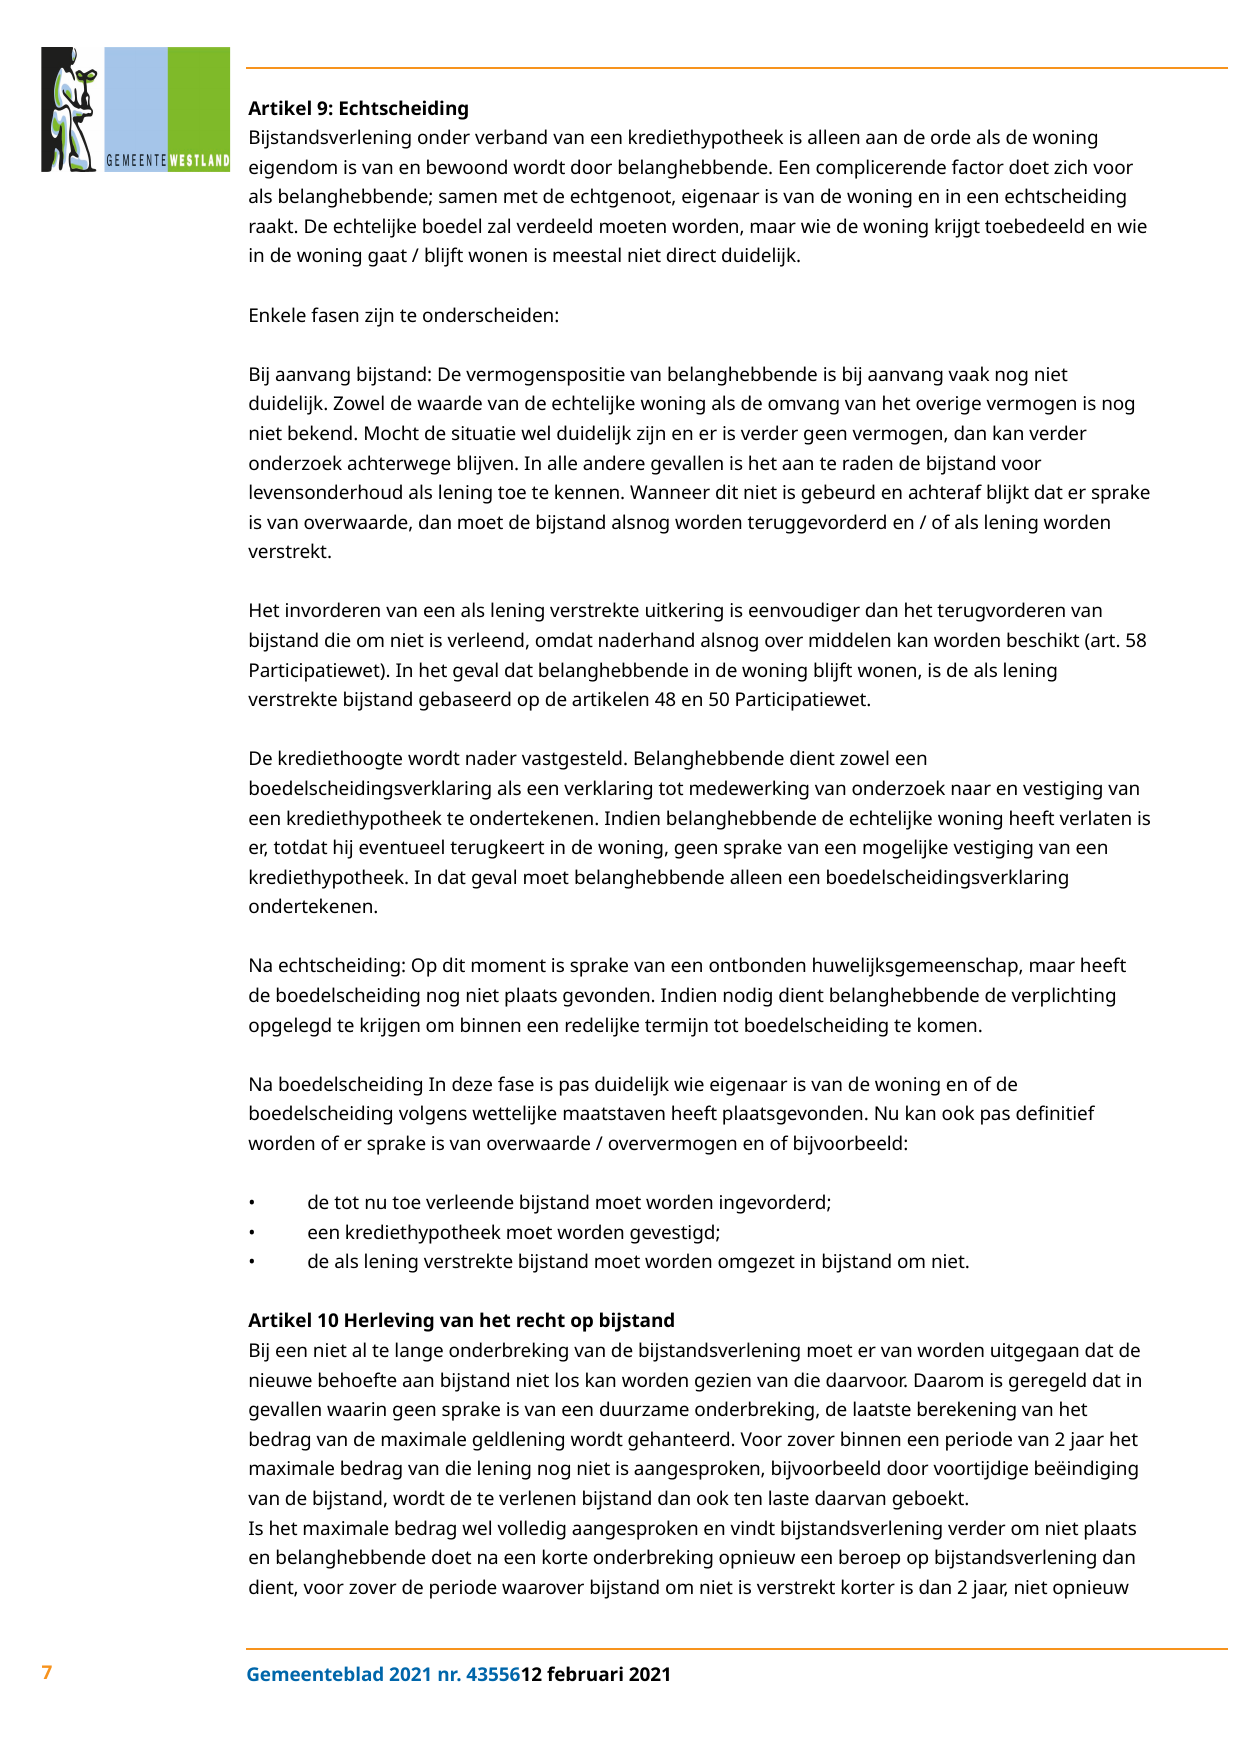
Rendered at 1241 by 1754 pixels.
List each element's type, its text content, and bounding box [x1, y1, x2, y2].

text Bijstandsverlening onder verband van een krediethypotheek is alleen aan de orde als de woning eigendom is van en bewoond wordt door belanghebbende. Een complicerende factor doet zich voor als belanghebbende; samen met de echtgenoot, eigenaar is van de woning en in een echtscheiding raakt. De echtelijke boedel zal verdeeld moeten worden, maar wie de woning krijgt toebedeeld en wie in de woning gaat / blijft wonen is meestal niet direct duidelijk. [248, 124, 1152, 268]
list een krediethypotheek moet worden gevestigd; [248, 1219, 1152, 1245]
text Is het maximale bedrag wel volledig aangesproken en vindt bijstandsverlening verder om niet plaats en belanghebbende doet na een korte onderbreking opnieuw een beroep op bijstandsverlening dan dient, voor zover de periode waarover bijstand om niet is verstrekt korter is dan 2 jaar, niet opnieuw [248, 1515, 1152, 1600]
list de als lening verstrekte bijstand moet worden omgezet in bijstand om niet. [248, 1248, 1152, 1274]
text Bij aanvang bijstand: De vermogenspositie van belanghebbende is bij aanvang vaak nog niet duidelijk. Zowel de waarde van de echtelijke woning als de omvang van het overige vermogen is nog niet bekend. Mocht de situatie wel duidelijk zijn en er is verder geen vermogen, dan kan verder onderzoek achterwege blijven. In alle andere gevallen is het aan te raden de bijstand voor levensonderhoud als lening toe te kennen. Wanneer dit niet is gebeurd en achteraf blijkt dat er sprake is van overwaarde, dan moet de bijstand alsnog worden teruggevorderd en / of als lening worden verstrekt. [248, 361, 1152, 564]
text De krediethoogte wordt nader vastgesteld. Belanghebbende dient zowel een boedelscheidingsverklaring als een verklaring tot medewerking van onderzoek naar en vestiging van een krediethypotheek te ondertekenen. Indien belanghebbende de echtelijke woning heeft verlaten is er, totdat hij eventueel terugkeert in de woning, geen sprake van een mogelijke vestiging van een krediethypotheek. In dat geval moet belanghebbende alleen een boedelscheidingsverklaring ondertekenen. [248, 746, 1152, 919]
list de tot nu toe verleende bijstand moet worden ingevorderd; [248, 1189, 1152, 1215]
text Bij een niet al te lange onderbreking van de bijstandsverlening moet er van worden uitgegaan dat de nieuwe behoefte aan bijstand niet los kan worden gezien van die daarvoor. Daarom is geregeld dat in gevallen waarin geen sprake is van een duurzame onderbreking, de laatste berekening van het bedrag van de maximale geldlening wordt gehanteerd. Voor zover binnen een periode van 2 jaar het maximale bedrag van die lening nog niet is aangesproken, bijvoorbeeld door voortijdige beëindiging van de bijstand, wordt de te verlenen bijstand dan ook ten laste daarvan geboekt. [248, 1337, 1152, 1511]
text Het invorderen van een als lening verstrekte uitkering is eenvoudiger dan het terugvorderen van bijstand die om niet is verleend, omdat naderhand alsnog over middelen kan worden beschikt (art. 58 Participatiewet). In het geval dat belanghebbende in de woning blijft wonen, is de als lening verstrekte bijstand gebaseerd op de artikelen 48 en 50 Participatiewet. [248, 598, 1152, 712]
text Artikel 10 Herleving van het recht op bijstand [248, 1308, 1152, 1333]
picture [41, 47, 231, 172]
text Enkele fasen zijn te onderscheiden: [248, 302, 1152, 328]
text Na boedelscheiding In deze fase is pas duidelijk wie eigenaar is van de woning en of de boedelscheiding volgens wettelijke maatstaven heeft plaatsgevonden. Nu kan ook pas definitief worden of er sprake is van overwaarde / oververmogen en of bijvoorbeeld: [248, 1071, 1152, 1156]
text Artikel 9: Echtscheiding [248, 95, 1152, 121]
text Na echtscheiding: Op dit moment is sprake van een ontbonden huwelijksgemeenschap, maar heeft de boedelscheiding nog niet plaats gevonden. Indien nodig dient belanghebbende de verplichting opgelegd te krijgen om binnen een redelijke termijn tot boedelscheiding te komen. [248, 953, 1152, 1038]
